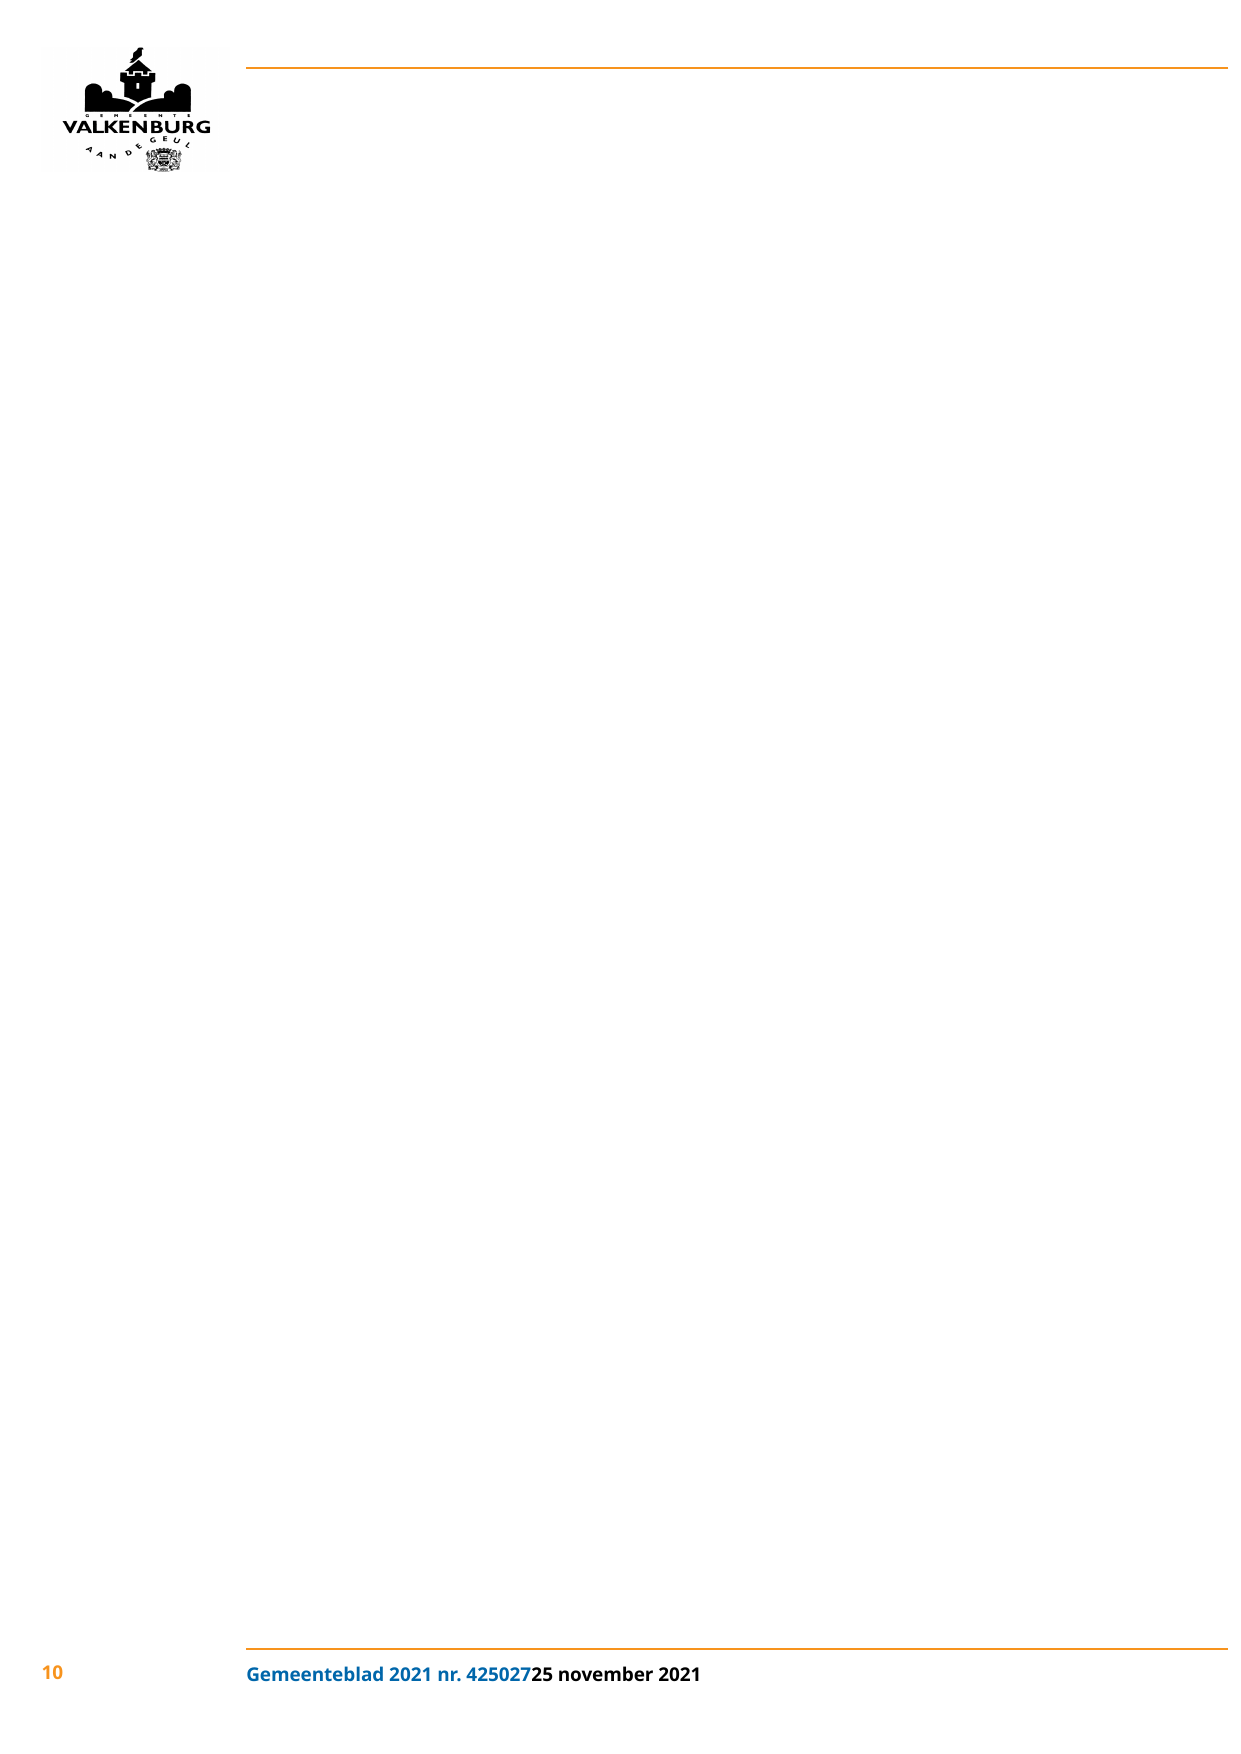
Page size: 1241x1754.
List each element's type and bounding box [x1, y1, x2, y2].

picture [41, 47, 231, 172]
